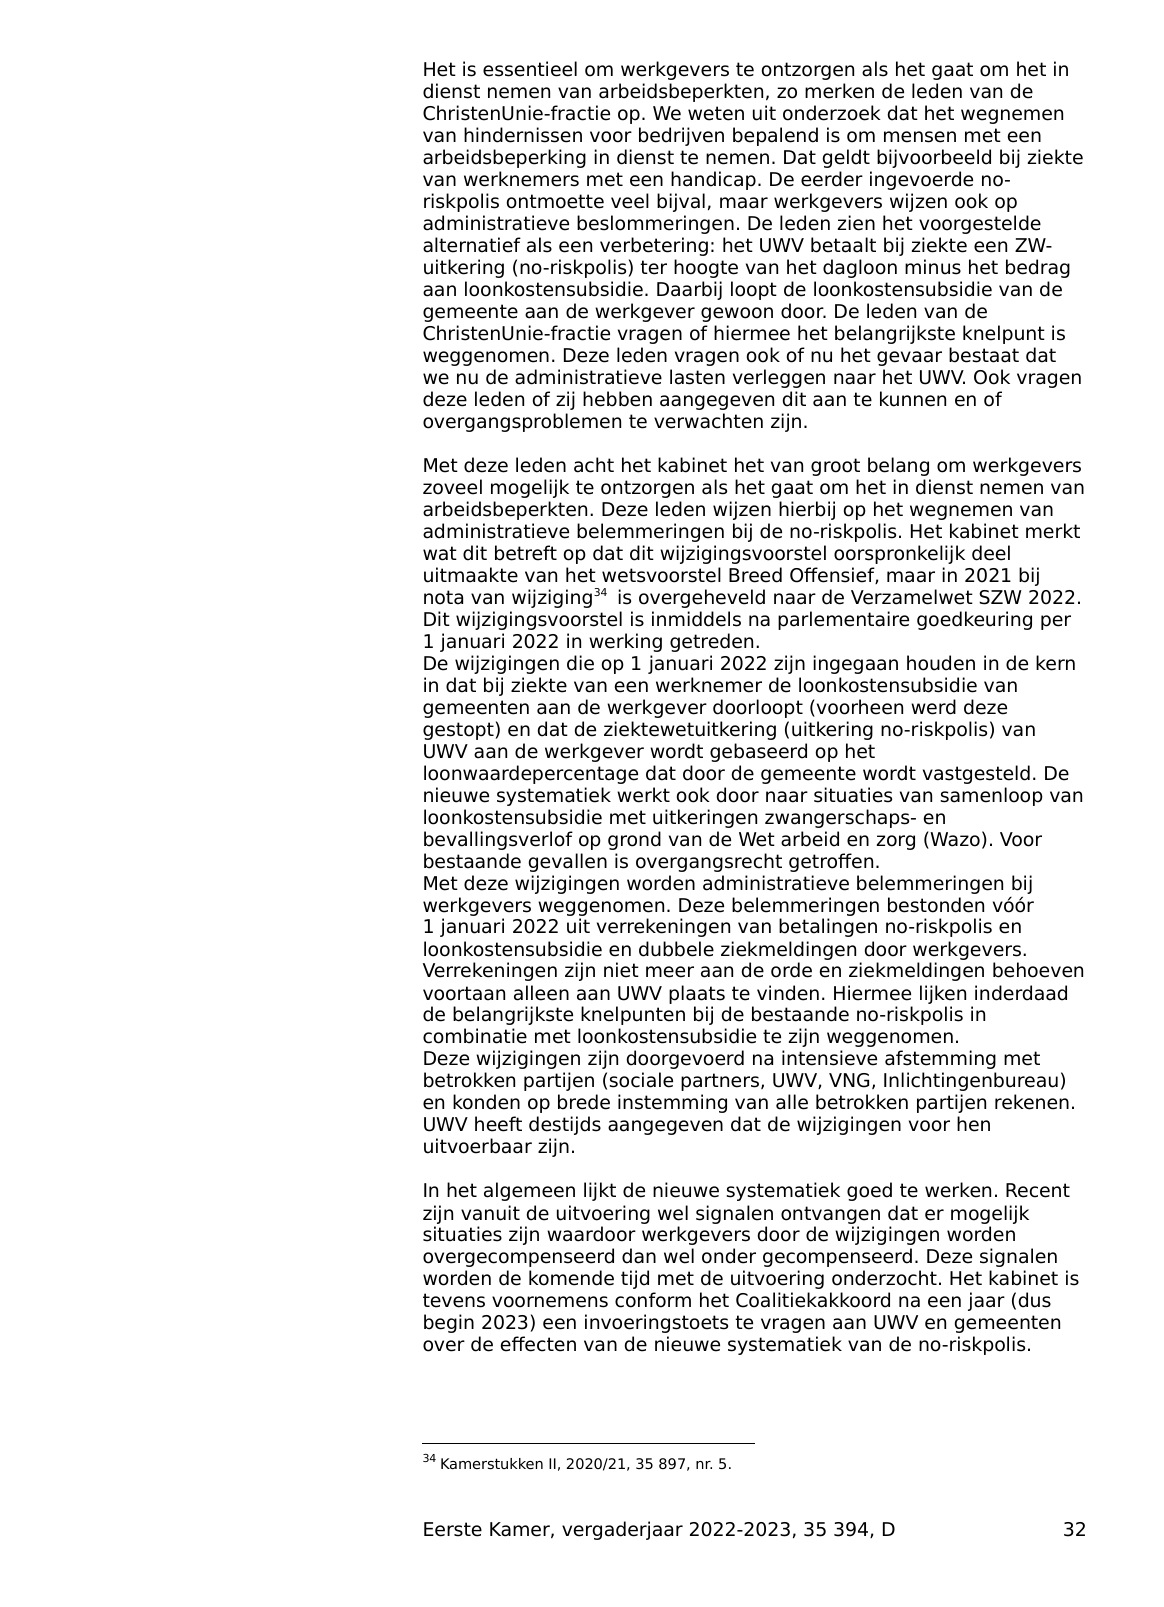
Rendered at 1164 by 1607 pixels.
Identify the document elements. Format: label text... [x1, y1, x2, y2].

text Deze wijzigingen zijn doorgevoerd na intensieve afstemming met betrokken partijen (sociale partners, UWV, VNG, Inlichtingenbureau) en konden op brede instemming van alle betrokken partijen rekenen. UWV heeft destijds aangegeven dat de wijzigingen voor hen uitvoerbaar zijn. [422, 1048, 1087, 1158]
text In het algemeen lijkt de nieuwe systematiek goed te werken. Recent zijn vanuit de uitvoering wel signalen ontvangen dat er mogelijk situaties zijn waardoor werkgevers door de wijzigingen worden overgecompenseerd dan wel onder gecompenseerd. Deze signalen worden de komende tijd met de uitvoering onderzocht. Het kabinet is tevens voornemens conform het Coalitiekakkoord na een jaar (dus begin 2023) een invoeringstoets te vragen aan UWV en gemeenten over de effecten van de nieuwe systematiek van de no-riskpolis. [422, 1180, 1087, 1356]
text Met deze leden acht het kabinet het van groot belang om werkgevers zoveel mogelijk te ontzorgen als het gaat om het in dienst nemen van arbeidsbeperkten. Deze leden wijzen hierbij op het wegnemen van administratieve belemmeringen bij de no-riskpolis. Het kabinet merkt wat dit betreft op dat dit wijzigingsvoorstel oorspronkelijk deel uitmaakte van het wetsvoorstel Breed Offensief, maar in 2021 bij nota van wijziging is overgeheveld naar de Verzamelwet SZW 2022. Dit wijzigingsvoorstel is inmiddels na parlementaire goedkeuring per 1 januari 2022 in werking getreden. [422, 455, 1087, 653]
text De wijzigingen die op 1 januari 2022 zijn ingegaan houden in de kern in dat bij ziekte van een werknemer de loonkostensubsidie van gemeenten aan de werkgever doorloopt (voorheen werd deze gestopt) en dat de ziektewetuitkering (uitkering no-riskpolis) van UWV aan de werkgever wordt gebaseerd op het loonwaardepercentage dat door de gemeente wordt vastgesteld. De nieuwe systematiek werkt ook door naar situaties van samenloop van loonkostensubsidie met uitkeringen zwangerschaps- en bevallingsverlof op grond van de Wet arbeid en zorg (Wazo). Voor bestaande gevallen is overgangsrecht getroffen. [422, 653, 1087, 872]
text Kamerstukken II, 2020/21, 35 897, nr. 5. [422, 1452, 1087, 1474]
text Met deze wijzigingen worden administratieve belemmeringen bij werkgevers weggenomen. Deze belemmeringen bestonden vóór 1 januari 2022 uit verrekeningen van betalingen no-riskpolis en loonkostensubsidie en dubbele ziekmeldingen door werkgevers. Verrekeningen zijn niet meer aan de orde en ziekmeldingen behoeven voortaan alleen aan UWV plaats te vinden. Hiermee lijken inderdaad de belangrijkste knelpunten bij de bestaande no-riskpolis in combinatie met loonkostensubsidie te zijn weggenomen. [422, 872, 1087, 1048]
text Het is essentieel om werkgevers te ontzorgen als het gaat om het in dienst nemen van arbeidsbeperkten, zo merken de leden van de ChristenUnie-fractie op. We weten uit onderzoek dat het wegnemen van hindernissen voor bedrijven bepalend is om mensen met een arbeidsbeperking in dienst te nemen. Dat geldt bijvoorbeeld bij ziekte van werknemers met een handicap. De eerder ingevoerde no-riskpolis ontmoette veel bijval, maar werkgevers wijzen ook op administratieve beslommeringen. De leden zien het voorgestelde alternatief als een verbetering: het UWV betaalt bij ziekte een ZW-uitkering (no-riskpolis) ter hoogte van het dagloon minus het bedrag aan loonkostensubsidie. Daarbij loopt de loonkostensubsidie van de gemeente aan de werkgever gewoon door. De leden van de ChristenUnie-fractie vragen of hiermee het belangrijkste knelpunt is weggenomen. Deze leden vragen ook of nu het gevaar bestaat dat we nu de administratieve lasten verleggen naar het UWV. Ook vragen deze leden of zij hebben aangegeven dit aan te kunnen en of overgangsproblemen te verwachten zijn. [422, 59, 1087, 433]
